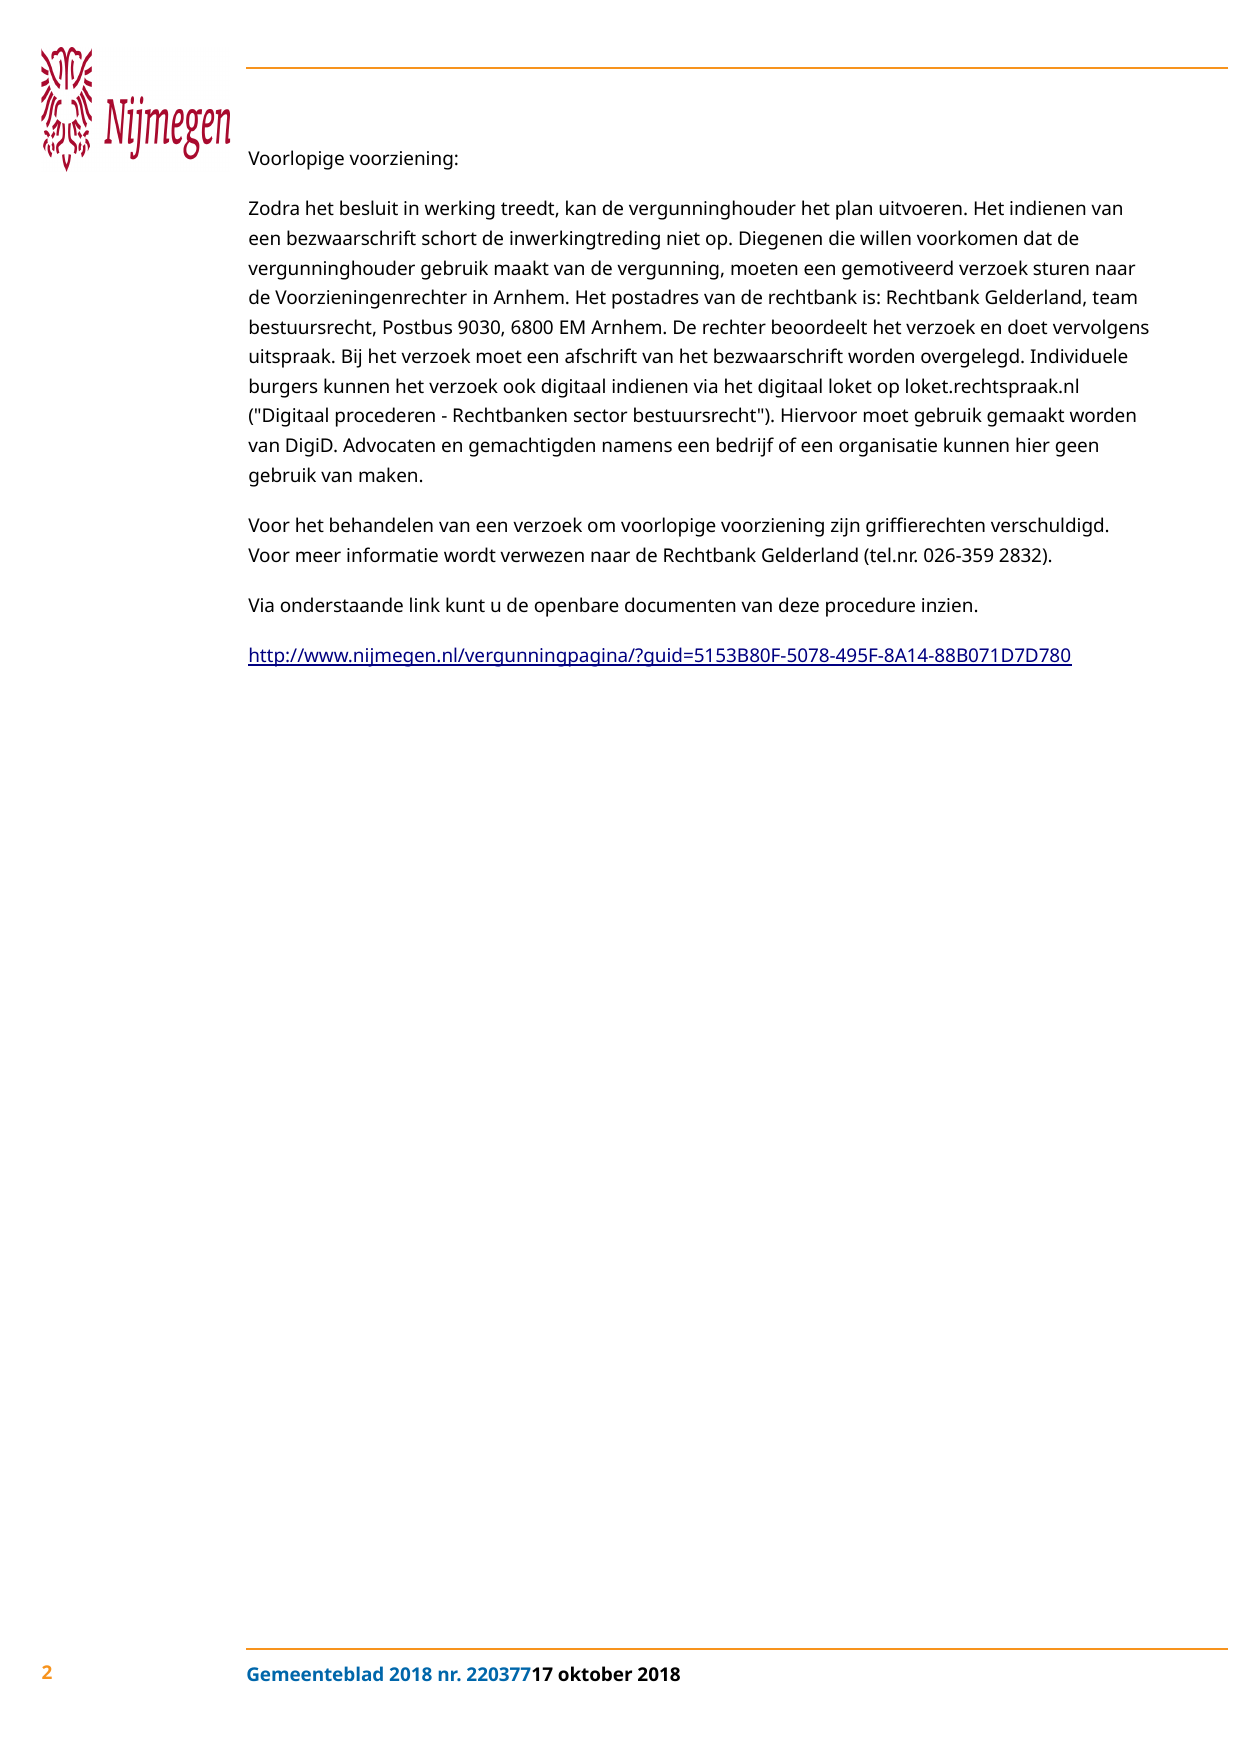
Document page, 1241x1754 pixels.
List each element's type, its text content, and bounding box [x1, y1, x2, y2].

picture [41, 47, 231, 172]
text Voor het behandelen van een verzoek om voorlopige voorziening zijn griffierechten verschuldigd. Voor meer informatie wordt verwezen naar de Rechtbank Gelderland (tel.nr. 026-359 2832). [248, 512, 1152, 568]
text Voorlopige voorziening: [248, 145, 1152, 171]
text Zodra het besluit in werking treedt, kan de vergunninghouder het plan uitvoeren. Het indienen van een bezwaarschrift schort de inwerkingtreding niet op. Diegenen die willen voorkomen dat de vergunninghouder gebruik maakt van de vergunning, moeten een gemotiveerd verzoek sturen naar de Voorzieningenrechter in Arnhem. Het postadres van de rechtbank is: Rechtbank Gelderland, team bestuursrecht, Postbus 9030, 6800 EM Arnhem. De rechter beoordeelt het verzoek en doet vervolgens uitspraak. Bij het verzoek moet een afschrift van het bezwaarschrift worden overgelegd. Individuele burgers kunnen het verzoek ook digitaal indienen via het digitaal loket op loket.rechtspraak.nl ("Digitaal procederen - Rechtbanken sector bestuursrecht"). Hiervoor moet gebruik gemaakt worden van DigiD. Advocaten en gemachtigden namens een bedrijf of een organisatie kunnen hier geen gebruik van maken. [248, 196, 1152, 488]
text http://www.nijmegen.nl/vergunningpagina/?guid=5153B80F-5078-495F-8A14-88B071D7D780 [248, 643, 1152, 668]
text Via onderstaande link kunt u de openbare documenten van deze procedure inzien. [248, 592, 1152, 618]
